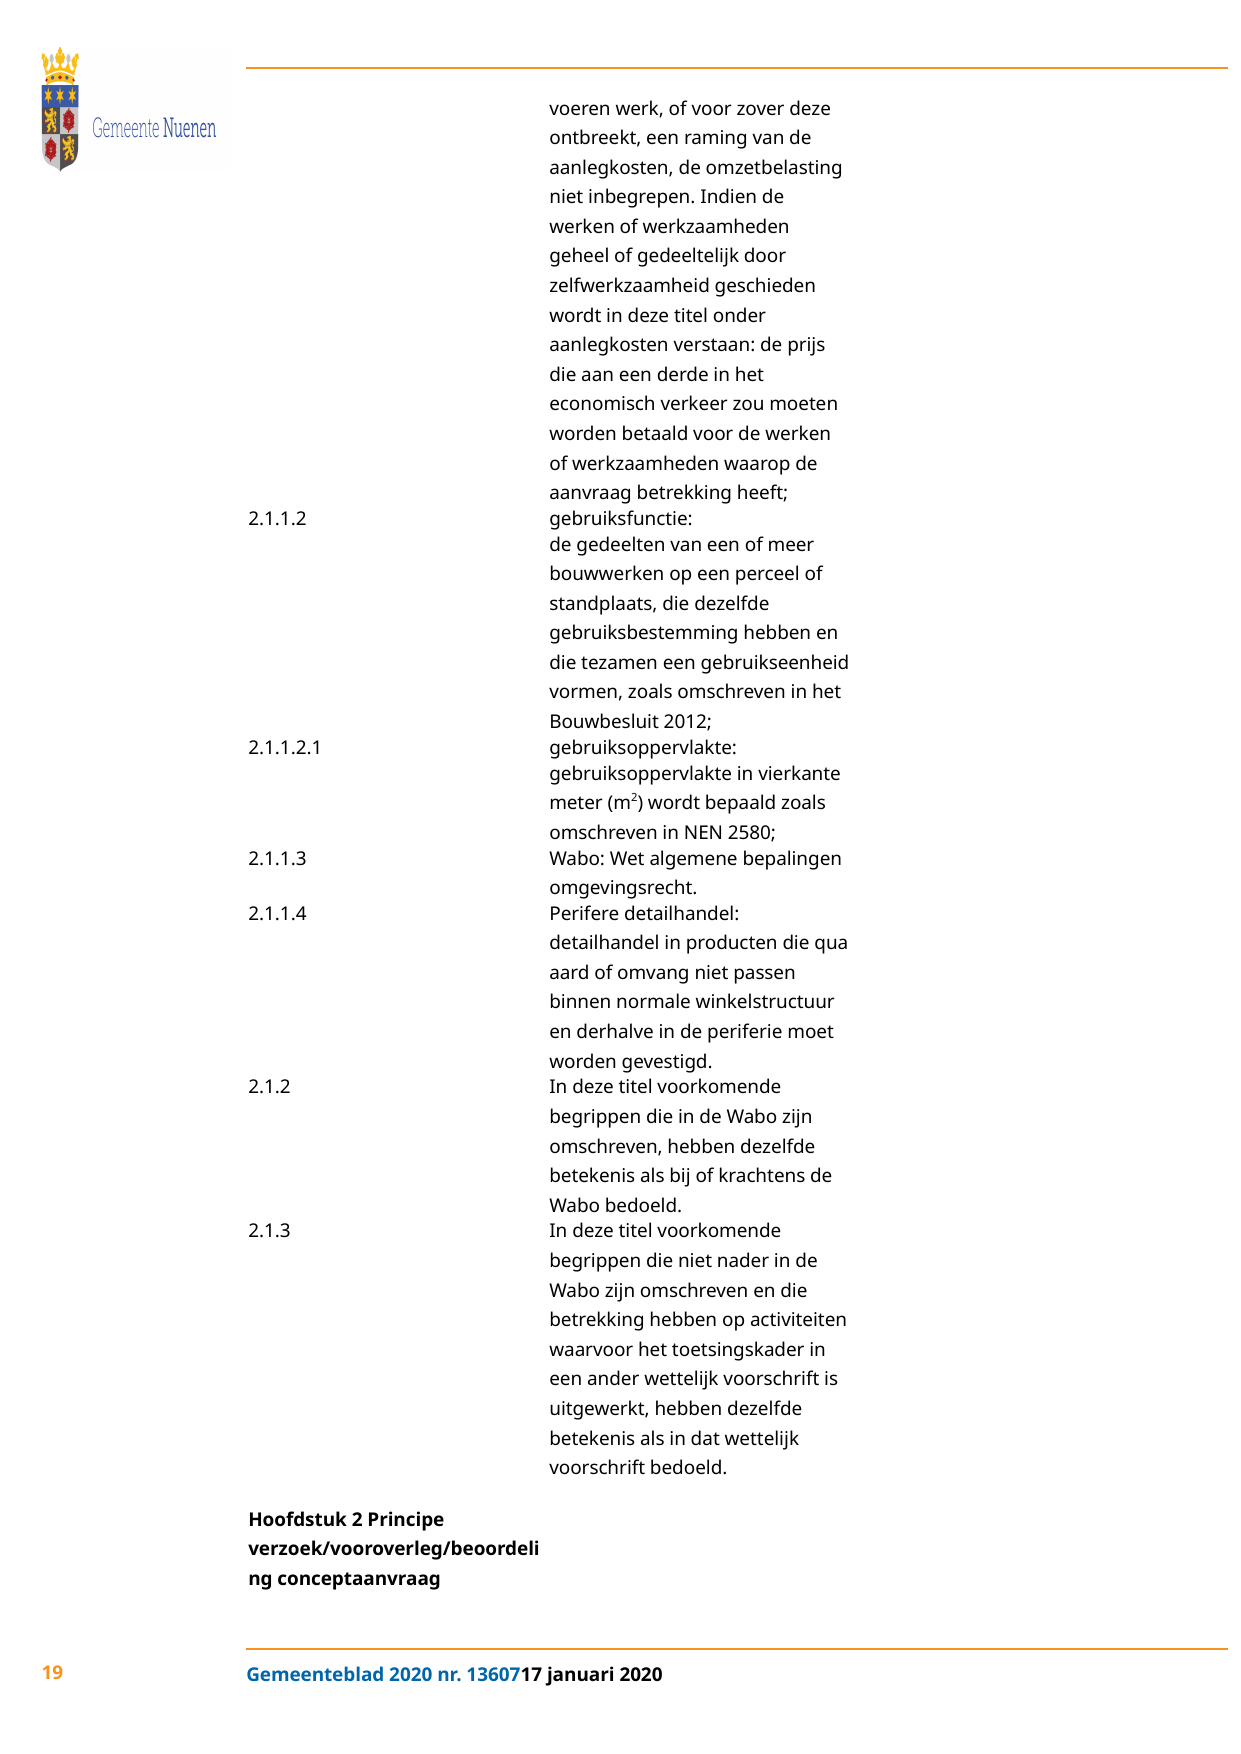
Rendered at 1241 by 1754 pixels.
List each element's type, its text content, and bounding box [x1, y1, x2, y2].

table_cell Perifere detailhandel: detailhandel in producten die qua aard of omvang niet passen binnen normale winkelstructuur en derhalve in de periferie moet worden gevestigd. [549, 900, 850, 1074]
table_cell 2.1.2 [248, 1074, 549, 1218]
table_cell 2.1.1.2 [248, 505, 549, 531]
table_cell gebruiksfunctie: [549, 505, 850, 531]
table_cell [248, 760, 549, 845]
table_cell [850, 1218, 1152, 1480]
picture [41, 47, 231, 172]
table_cell 2.1.1.2.1 [248, 734, 549, 760]
table_cell [850, 505, 1152, 531]
table_cell [850, 845, 1152, 900]
table_cell voeren werk, of voor zover deze ontbreekt, een raming van de aanlegkosten, de omzetbelasting niet inbegrepen. Indien de werken of werkzaamheden geheel of gedeeltelijk door zelfwerkzaamheid geschieden wordt in deze titel onder aanlegkosten verstaan: de prijs die aan een derde in het economisch verkeer zou moeten worden betaald voor de werken of werkzaamheden waarop de aanvraag betrekking heeft; [549, 95, 850, 505]
table_cell [248, 95, 549, 505]
table_cell gebruiksoppervlakte in vierkante meter (m2) wordt bepaald zoals omschreven in NEN 2580; [549, 760, 850, 845]
table_cell [850, 760, 1152, 845]
table_cell [248, 1480, 549, 1506]
table_cell [850, 900, 1152, 1074]
table_cell [850, 95, 1152, 505]
table_cell In deze titel voorkomende begrippen die niet nader in de Wabo zijn omschreven en die betrekking hebben op activiteiten waarvoor het toetsingskader in een ander wettelijk voorschrift is uitgewerkt, hebben dezelfde betekenis als in dat wettelijk voorschrift bedoeld. [549, 1218, 850, 1480]
table_cell 2.1.3 [248, 1218, 549, 1480]
table_cell [850, 1480, 1152, 1506]
table_cell [850, 1506, 1152, 1591]
table_cell In deze titel voorkomende begrippen die in de Wabo zijn omschreven, hebben dezelfde betekenis als bij of krachtens de Wabo bedoeld. [549, 1074, 850, 1218]
table_cell 2.1.1.4 [248, 900, 549, 1074]
table_cell [549, 1506, 850, 1591]
table_cell gebruiksoppervlakte: [549, 734, 850, 760]
table_cell [850, 1074, 1152, 1218]
table_cell [850, 734, 1152, 760]
table_cell [248, 531, 549, 734]
table_cell Hoofdstuk 2 Principe verzoek/vooroverleg/beoordeling conceptaanvraag [248, 1506, 549, 1591]
table_cell de gedeelten van een of meer bouwwerken op een perceel of standplaats, die dezelfde gebruiksbestemming hebben en die tezamen een gebruikseenheid vormen, zoals omschreven in het Bouwbesluit 2012; [549, 531, 850, 734]
table_cell Wabo: Wet algemene bepalingen omgevingsrecht. [549, 845, 850, 900]
table_cell 2.1.1.3 [248, 845, 549, 900]
table_cell [850, 531, 1152, 734]
table_cell [549, 1480, 850, 1506]
